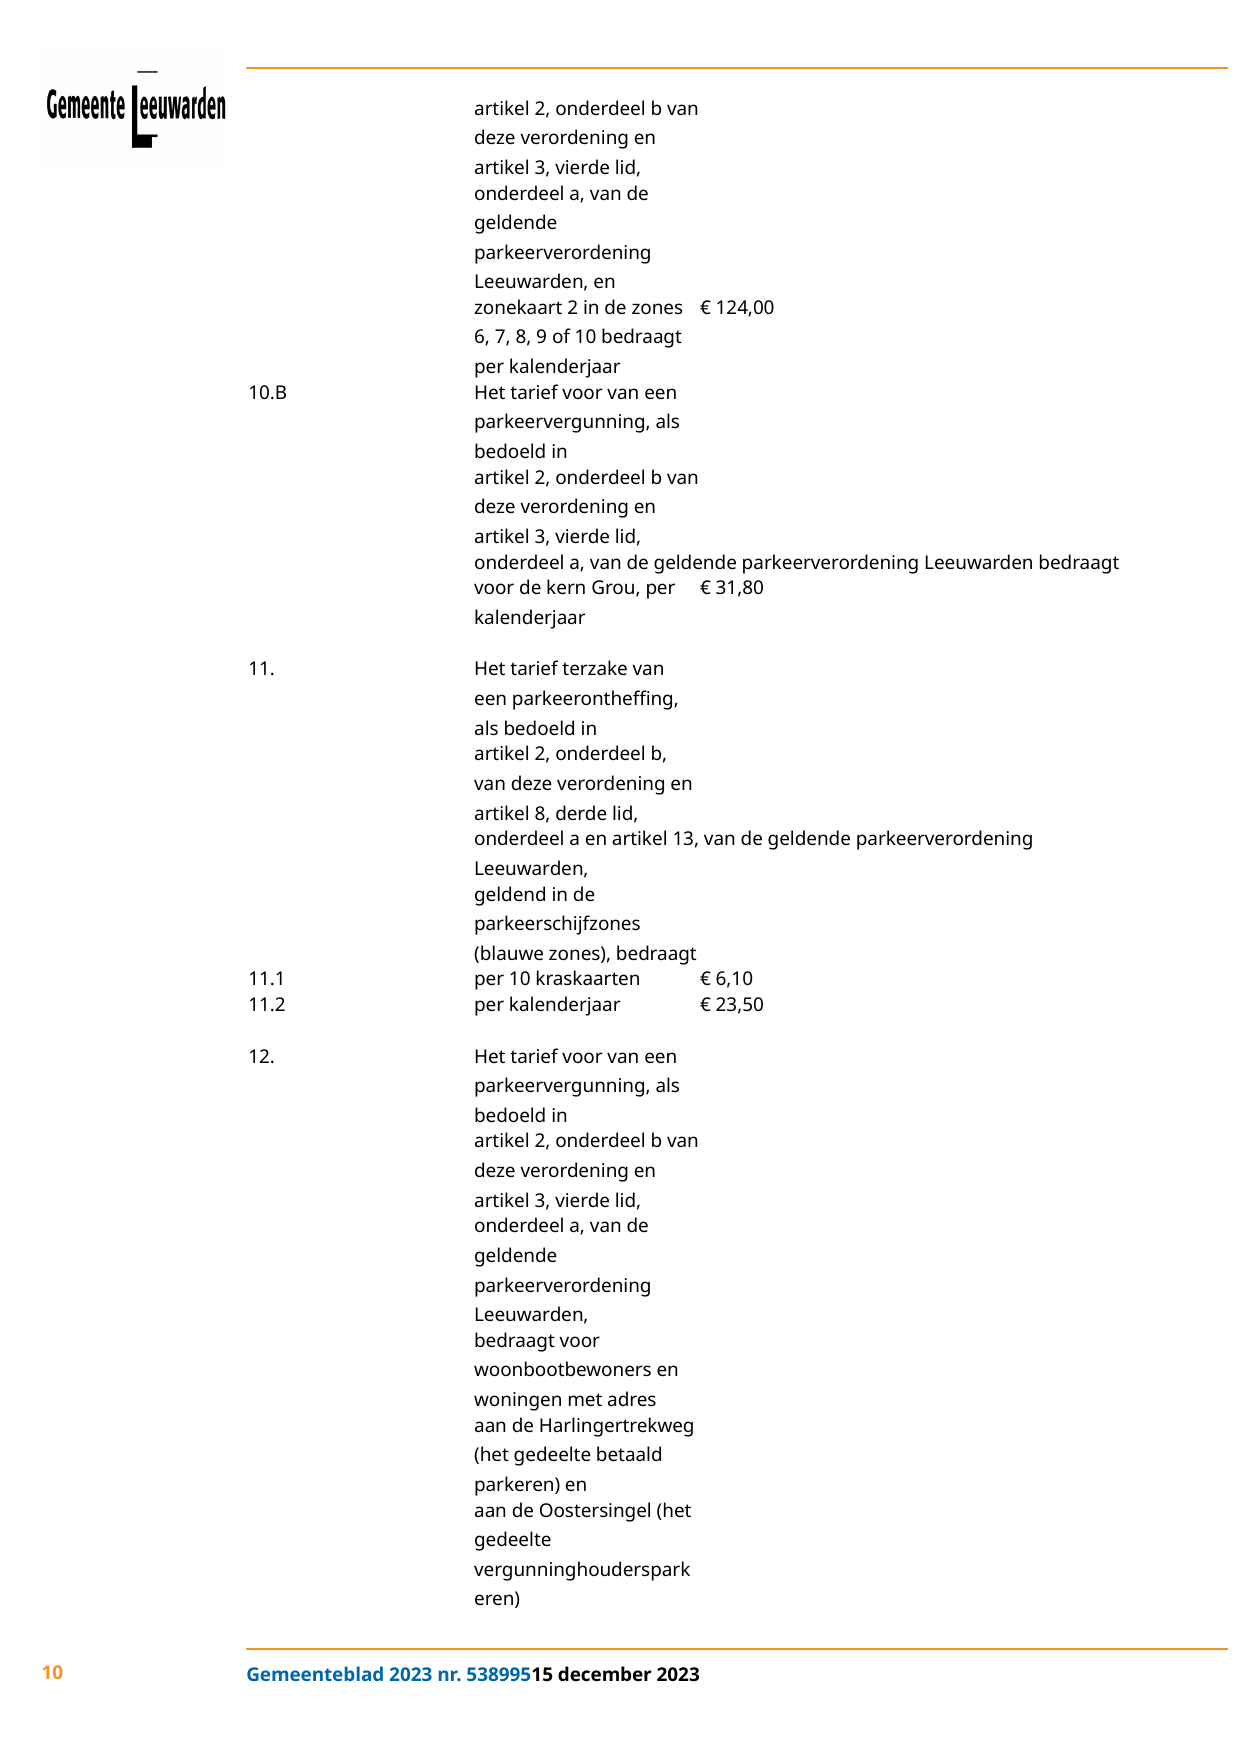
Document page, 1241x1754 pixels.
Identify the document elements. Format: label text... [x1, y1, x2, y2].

table_cell [248, 1412, 474, 1497]
table_cell [700, 95, 926, 180]
table_cell zonekaart 2 in de zones 6, 7, 8, 9 of 10 bedraagt per kalenderjaar [474, 294, 700, 379]
table_cell 12. [248, 1043, 474, 1128]
table_cell aan de Oostersingel (het gedeelte vergunninghoudersparkeren) [474, 1497, 700, 1611]
table_cell voor de kern Grou, per kalenderjaar [474, 575, 700, 630]
table_cell Het tarief terzake van een parkeerontheffing, als bedoeld in [474, 656, 700, 741]
table_cell [248, 881, 474, 966]
table_cell € 31,80 [700, 575, 926, 630]
table_cell [248, 630, 474, 656]
table_cell [248, 95, 474, 180]
table_cell [700, 1017, 926, 1043]
table_cell aan de Harlingertrekweg (het gedeelte betaald parkeren) en [474, 1412, 700, 1497]
table_cell artikel 2, onderdeel b van deze verordening en artikel 3, vierde lid, [474, 464, 700, 549]
picture [41, 47, 231, 172]
table_cell 11.1 [248, 966, 474, 991]
table_cell [474, 1017, 700, 1043]
table_cell [700, 379, 926, 464]
table_cell [474, 630, 700, 656]
table_cell per 10 kraskaarten [474, 966, 700, 991]
table_cell [248, 575, 474, 630]
table_cell [248, 1327, 474, 1412]
table_cell 11.2 [248, 991, 474, 1017]
table_cell onderdeel a en artikel 13, van de geldende parkeerverordening Leeuwarden, [474, 825, 1152, 881]
table_cell [248, 1017, 474, 1043]
table_cell [700, 1128, 926, 1213]
table_cell [700, 881, 926, 966]
table_cell [248, 1128, 474, 1213]
table_cell artikel 2, onderdeel b van deze verordening en artikel 3, vierde lid, [474, 95, 700, 180]
table_cell [700, 464, 926, 549]
table_cell artikel 2, onderdeel b, van deze verordening en artikel 8, derde lid, [474, 741, 700, 825]
table_cell [700, 1043, 926, 1128]
table_cell [248, 1497, 474, 1611]
table_cell [248, 294, 474, 379]
table_cell [248, 741, 474, 825]
table_cell [700, 1213, 926, 1327]
table_cell [248, 549, 474, 574]
table_cell 10.B [248, 379, 474, 464]
table_cell onderdeel a, van de geldende parkeerverordening Leeuwarden, en [474, 180, 700, 294]
table_cell Het tarief voor van een parkeervergunning, als bedoeld in [474, 1043, 700, 1128]
table_cell [248, 1213, 474, 1327]
table_cell [248, 825, 474, 881]
table_cell geldend in de parkeerschijfzones (blauwe zones), bedraagt [474, 881, 700, 966]
table_cell artikel 2, onderdeel b van deze verordening en artikel 3, vierde lid, [474, 1128, 700, 1213]
table_cell [700, 656, 926, 741]
table_cell € 6,10 [700, 966, 926, 991]
table_cell [248, 180, 474, 294]
table_cell [700, 741, 926, 825]
table_cell [248, 464, 474, 549]
table_cell [700, 1327, 926, 1412]
table_cell onderdeel a, van de geldende parkeerverordening Leeuwarden bedraagt [474, 549, 1152, 574]
table_cell bedraagt voor woonbootbewoners en woningen met adres [474, 1327, 700, 1412]
table_cell [700, 1497, 926, 1611]
table_cell € 23,50 [700, 991, 926, 1017]
table_cell onderdeel a, van de geldende parkeerverordening Leeuwarden, [474, 1213, 700, 1327]
table_cell [700, 180, 926, 294]
table_cell 11. [248, 656, 474, 741]
table_cell € 124,00 [700, 294, 926, 379]
table_cell per kalenderjaar [474, 991, 700, 1017]
table_cell Het tarief voor van een parkeervergunning, als bedoeld in [474, 379, 700, 464]
table_cell [700, 1412, 926, 1497]
table_cell [700, 630, 926, 656]
